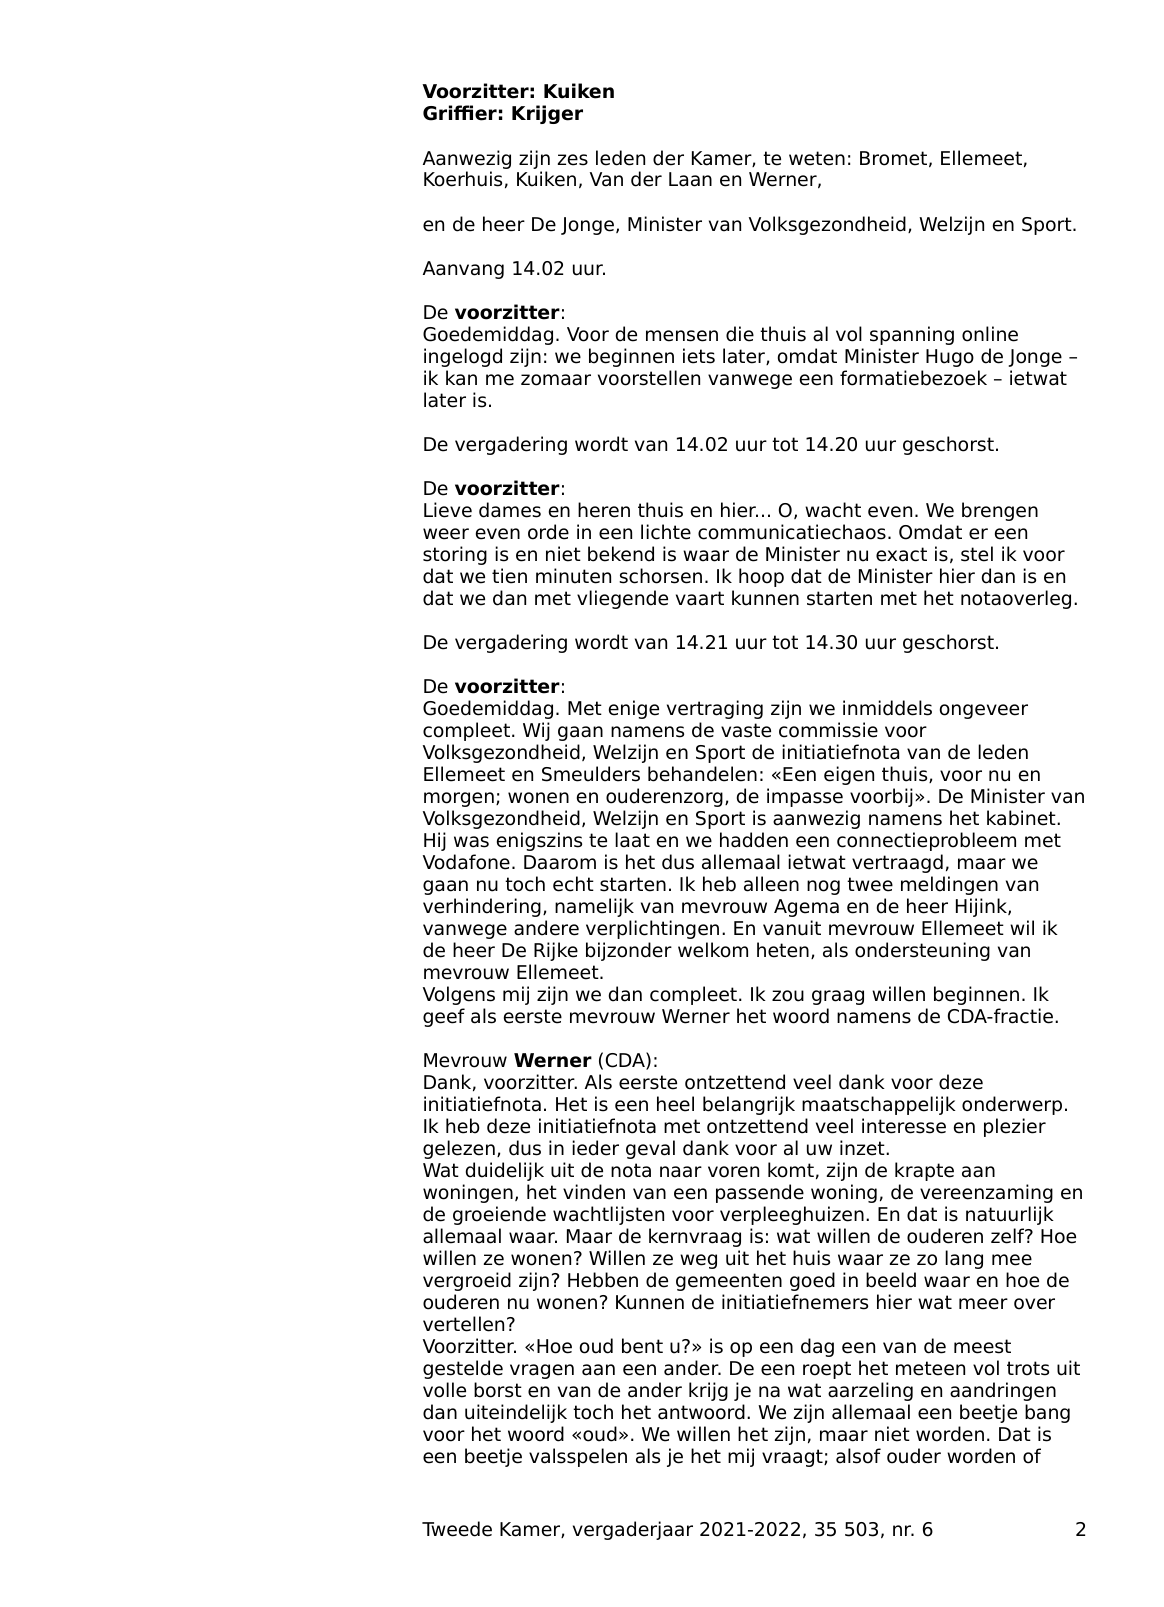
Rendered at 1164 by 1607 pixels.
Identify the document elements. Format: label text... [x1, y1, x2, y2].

text Wat duidelijk uit de nota naar voren komt, zijn de krapte aan woningen, het vinden van een passende woning, de vereenzaming en de groeiende wachtlijsten voor verpleeghuizen. En dat is natuurlijk allemaal waar. Maar de kernvraag is: wat willen de ouderen zelf? Hoe willen ze wonen? Willen ze weg uit het huis waar ze zo lang mee vergroeid zijn? Hebben de gemeenten goed in beeld waar en hoe de ouderen nu wonen? Kunnen de initiatiefnemers hier wat meer over vertellen? [422, 1160, 1087, 1336]
text Aanvang 14.02 uur. [422, 258, 1087, 280]
text De voorzitter: [422, 478, 1087, 500]
text De vergadering wordt van 14.21 uur tot 14.30 uur geschorst. [422, 632, 1087, 654]
text De voorzitter: [422, 676, 1087, 698]
text Dank, voorzitter. Als eerste ontzettend veel dank voor deze initiatiefnota. Het is een heel belangrijk maatschappelijk onderwerp. Ik heb deze initiatiefnota met ontzettend veel interesse en plezier gelezen, dus in ieder geval dank voor al uw inzet. [422, 1072, 1087, 1160]
text Volgens mij zijn we dan compleet. Ik zou graag willen beginnen. Ik geef als eerste mevrouw Werner het woord namens de CDA-fractie. [422, 984, 1087, 1028]
text De voorzitter: [422, 302, 1087, 324]
text Voorzitter: Kuiken [422, 81, 1087, 103]
text Griffier: Krijger [422, 103, 1087, 125]
text en de heer De Jonge, Minister van Volksgezondheid, Welzijn en Sport. [422, 213, 1087, 236]
text De vergadering wordt van 14.02 uur tot 14.20 uur geschorst. [422, 434, 1087, 456]
text Mevrouw Werner (CDA): [422, 1050, 1087, 1072]
text Goedemiddag. Voor de mensen die thuis al vol spanning online ingelogd zijn: we beginnen iets later, omdat Minister Hugo de Jonge – ik kan me zomaar voorstellen vanwege een formatiebezoek – ietwat later is. [422, 324, 1087, 412]
text Goedemiddag. Met enige vertraging zijn we inmiddels ongeveer compleet. Wij gaan namens de vaste commissie voor Volksgezondheid, Welzijn en Sport de initiatiefnota van de leden Ellemeet en Smeulders behandelen: «Een eigen thuis, voor nu en morgen; wonen en ouderenzorg, de impasse voorbij». De Minister van Volksgezondheid, Welzijn en Sport is aanwezig namens het kabinet. Hij was enigszins te laat en we hadden een connectieprobleem met Vodafone. Daarom is het dus allemaal ietwat vertraagd, maar we gaan nu toch echt starten. Ik heb alleen nog twee meldingen van verhindering, namelijk van mevrouw Agema en de heer Hijink, vanwege andere verplichtingen. En vanuit mevrouw Ellemeet wil ik de heer De Rijke bijzonder welkom heten, als ondersteuning van mevrouw Ellemeet. [422, 698, 1087, 984]
text Lieve dames en heren thuis en hier... O, wacht even. We brengen weer even orde in een lichte communicatiechaos. Omdat er een storing is en niet bekend is waar de Minister nu exact is, stel ik voor dat we tien minuten schorsen. Ik hoop dat de Minister hier dan is en dat we dan met vliegende vaart kunnen starten met het notaoverleg. [422, 500, 1087, 610]
text Aanwezig zijn zes leden der Kamer, te weten: Bromet, Ellemeet, Koerhuis, Kuiken, Van der Laan en Werner, [422, 147, 1087, 191]
text Voorzitter. «Hoe oud bent u?» is op een dag een van de meest gestelde vragen aan een ander. De een roept het meteen vol trots uit volle borst en van de ander krijg je na wat aarzeling en aandringen dan uiteindelijk toch het antwoord. We zijn allemaal een beetje bang voor het woord «oud». We willen het zijn, maar niet worden. Dat is een beetje valsspelen als je het mij vraagt; alsof ouder worden of [422, 1336, 1087, 1468]
